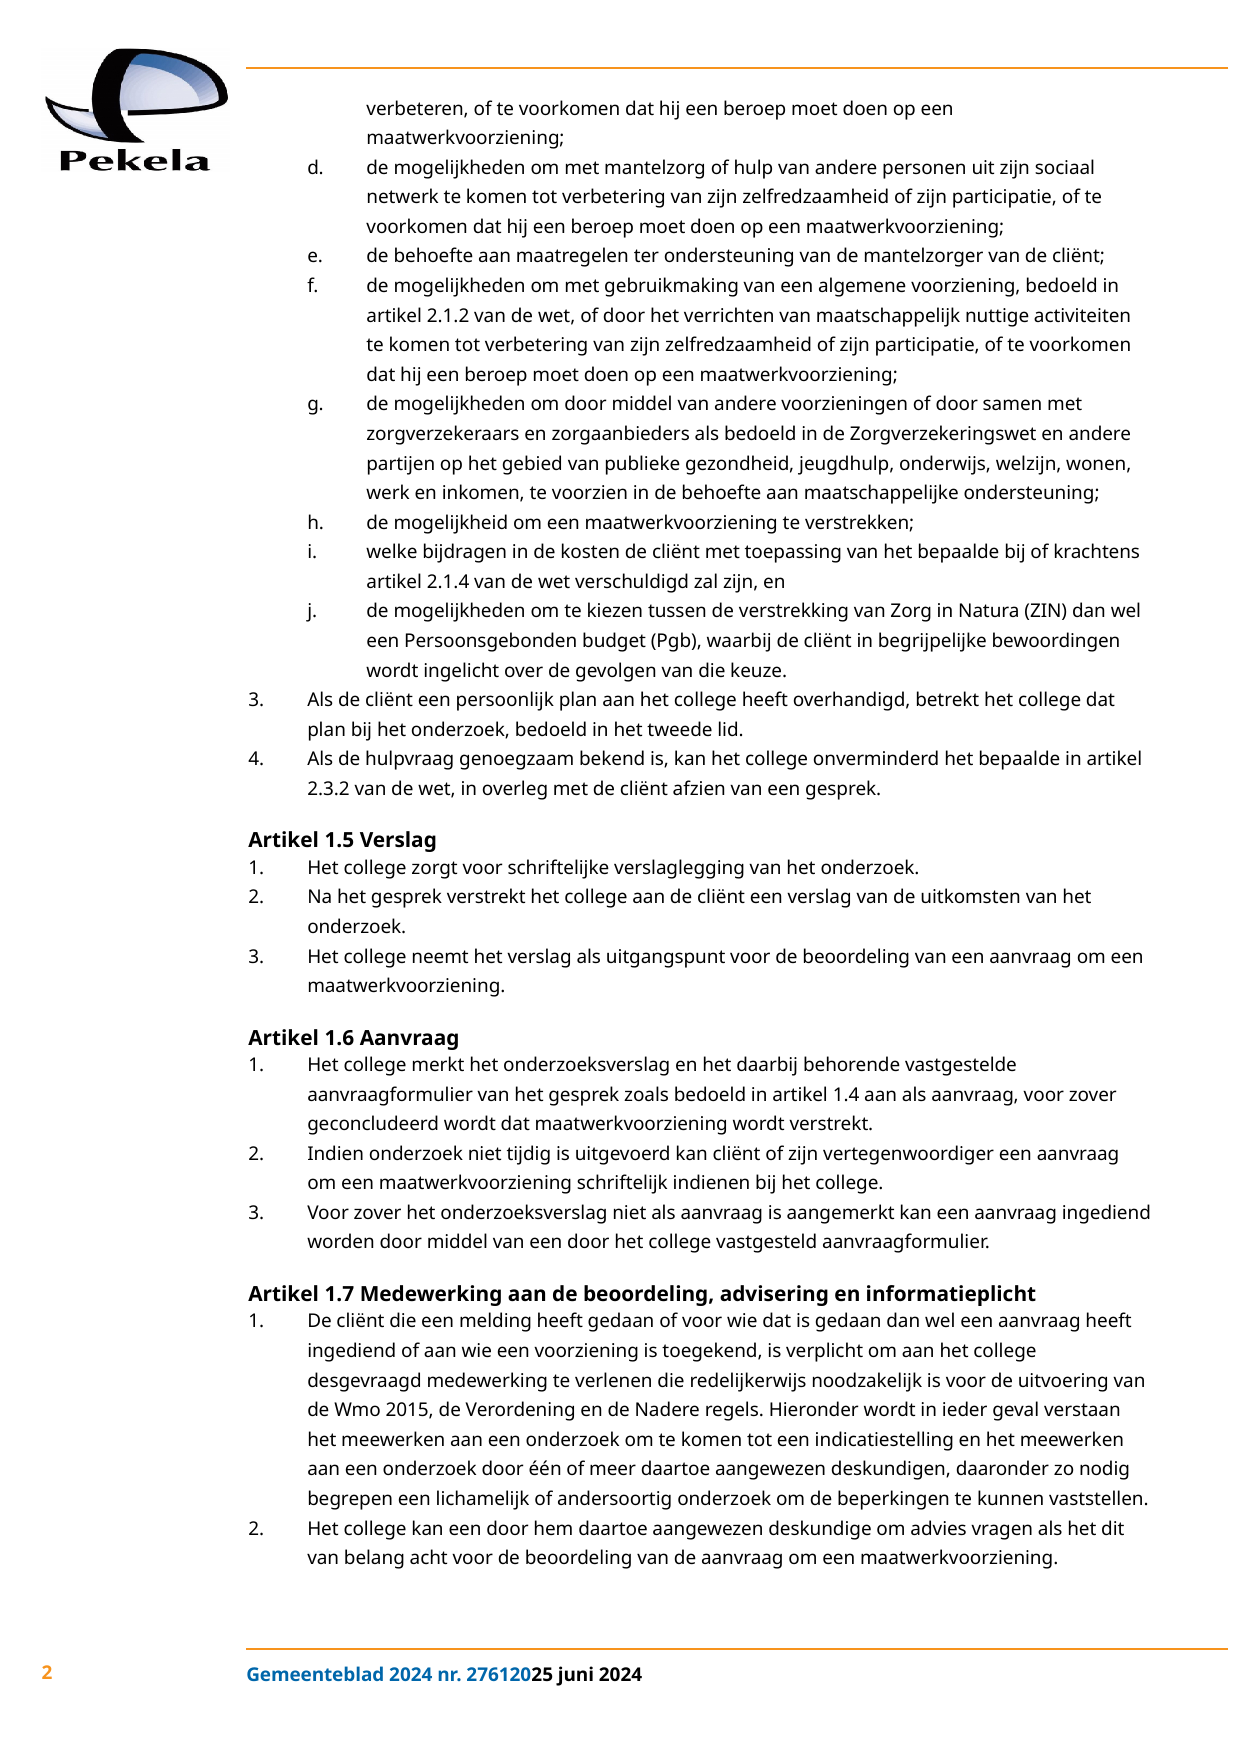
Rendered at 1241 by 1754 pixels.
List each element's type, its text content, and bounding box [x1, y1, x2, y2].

list Het college merkt het onderzoeksverslag en het daarbij behorende vastgestelde aanvraagformulier van het gesprek zoals bedoeld in artikel 1.4 aan als aanvraag, voor zover geconcludeerd wordt dat maatwerkvoorziening wordt verstrekt. [248, 1051, 1152, 1136]
list Indien onderzoek niet tijdig is uitgevoerd kan cliënt of zijn vertegenwoordiger een aanvraag om een maatwerkvoorziening schriftelijk indienen bij het college. [248, 1140, 1152, 1195]
list welke bijdragen in de kosten de cliënt met toepassing van het bepaalde bij of krachtens artikel 2.1.4 van de wet verschuldigd zal zijn, en [307, 538, 1152, 594]
text Artikel 1.6 Aanvraag [248, 1023, 1152, 1051]
list Na het gesprek verstrekt het college aan de cliënt een verslag van de uitkomsten van het onderzoek. [248, 884, 1152, 939]
list de mogelijkheden om te kiezen tussen de verstrekking van Zorg in Natura (ZIN) dan wel een Persoonsgebonden budget (Pgb), waarbij de cliënt in begrijpelijke bewoordingen wordt ingelicht over de gevolgen van die keuze. [307, 598, 1152, 683]
text Artikel 1.5 Verslag [248, 826, 1152, 854]
list de behoefte aan maatregelen ter ondersteuning van de mantelzorger van de cliënt; [307, 243, 1152, 268]
list de mogelijkheden om met gebruikmaking van een algemene voorziening, bedoeld in artikel 2.1.2 van de wet, of door het verrichten van maatschappelijk nuttige activiteiten te komen tot verbetering van zijn zelfredzaamheid of zijn participatie, of te voorkomen dat hij een beroep moet doen op een maatwerkvoorziening; [307, 272, 1152, 387]
picture [41, 47, 231, 172]
list Als de hulpvraag genoegzaam bekend is, kan het college onverminderd het bepaalde in artikel 2.3.2 van de wet, in overleg met de cliënt afzien van een gesprek. [248, 746, 1152, 801]
list Het college zorgt voor schriftelijke verslaglegging van het onderzoek. [248, 854, 1152, 880]
list Als de cliënt een persoonlijk plan aan het college heeft overhandigd, betrekt het college dat plan bij het onderzoek, bedoeld in het tweede lid. [248, 686, 1152, 742]
text Artikel 1.7 Medewerking aan de beoordeling, advisering en informatieplicht [248, 1279, 1152, 1308]
list de mogelijkheden om door middel van andere voorzieningen of door samen met zorgverzekeraars en zorgaanbieders als bedoeld in de Zorgverzekeringswet en andere partijen op het gebied van publieke gezondheid, jeugdhulp, onderwijs, welzijn, wonen, werk en inkomen, te voorzien in de behoefte aan maatschappelijke ondersteuning; [307, 391, 1152, 505]
list de mogelijkheid om een maatwerkvoorziening te verstrekken; [307, 509, 1152, 535]
list De cliënt die een melding heeft gedaan of voor wie dat is gedaan dan wel een aanvraag heeft ingediend of aan wie een voorziening is toegekend, is verplicht om aan het college desgevraagd medewerking te verlenen die redelijkerwijs noodzakelijk is voor de uitvoering van de Wmo 2015, de Verordening en de Nadere regels. Hieronder wordt in ieder geval verstaan het meewerken aan een onderzoek om te komen tot een indicatiestelling en het meewerken aan een onderzoek door één of meer daartoe aangewezen deskundigen, daaronder zo nodig begrepen een lichamelijk of andersoortig onderzoek om de beperkingen te kunnen vaststellen. [248, 1308, 1152, 1511]
list de mogelijkheden om met mantelzorg of hulp van andere personen uit zijn sociaal netwerk te komen tot verbetering van zijn zelfredzaamheid of zijn participatie, of te voorkomen dat hij een beroep moet doen op een maatwerkvoorziening; [307, 154, 1152, 239]
list verbeteren, of te voorkomen dat hij een beroep moet doen op een maatwerkvoorziening; [307, 95, 1152, 150]
list Voor zover het onderzoeksverslag niet als aanvraag is aangemerkt kan een aanvraag ingediend worden door middel van een door het college vastgesteld aanvraagformulier. [248, 1199, 1152, 1254]
list Het college kan een door hem daartoe aangewezen deskundige om advies vragen als het dit van belang acht voor de beoordeling van de aanvraag om een maatwerkvoorziening. [248, 1515, 1152, 1570]
list Het college neemt het verslag als uitgangspunt voor de beoordeling van een aanvraag om een maatwerkvoorziening. [248, 943, 1152, 998]
